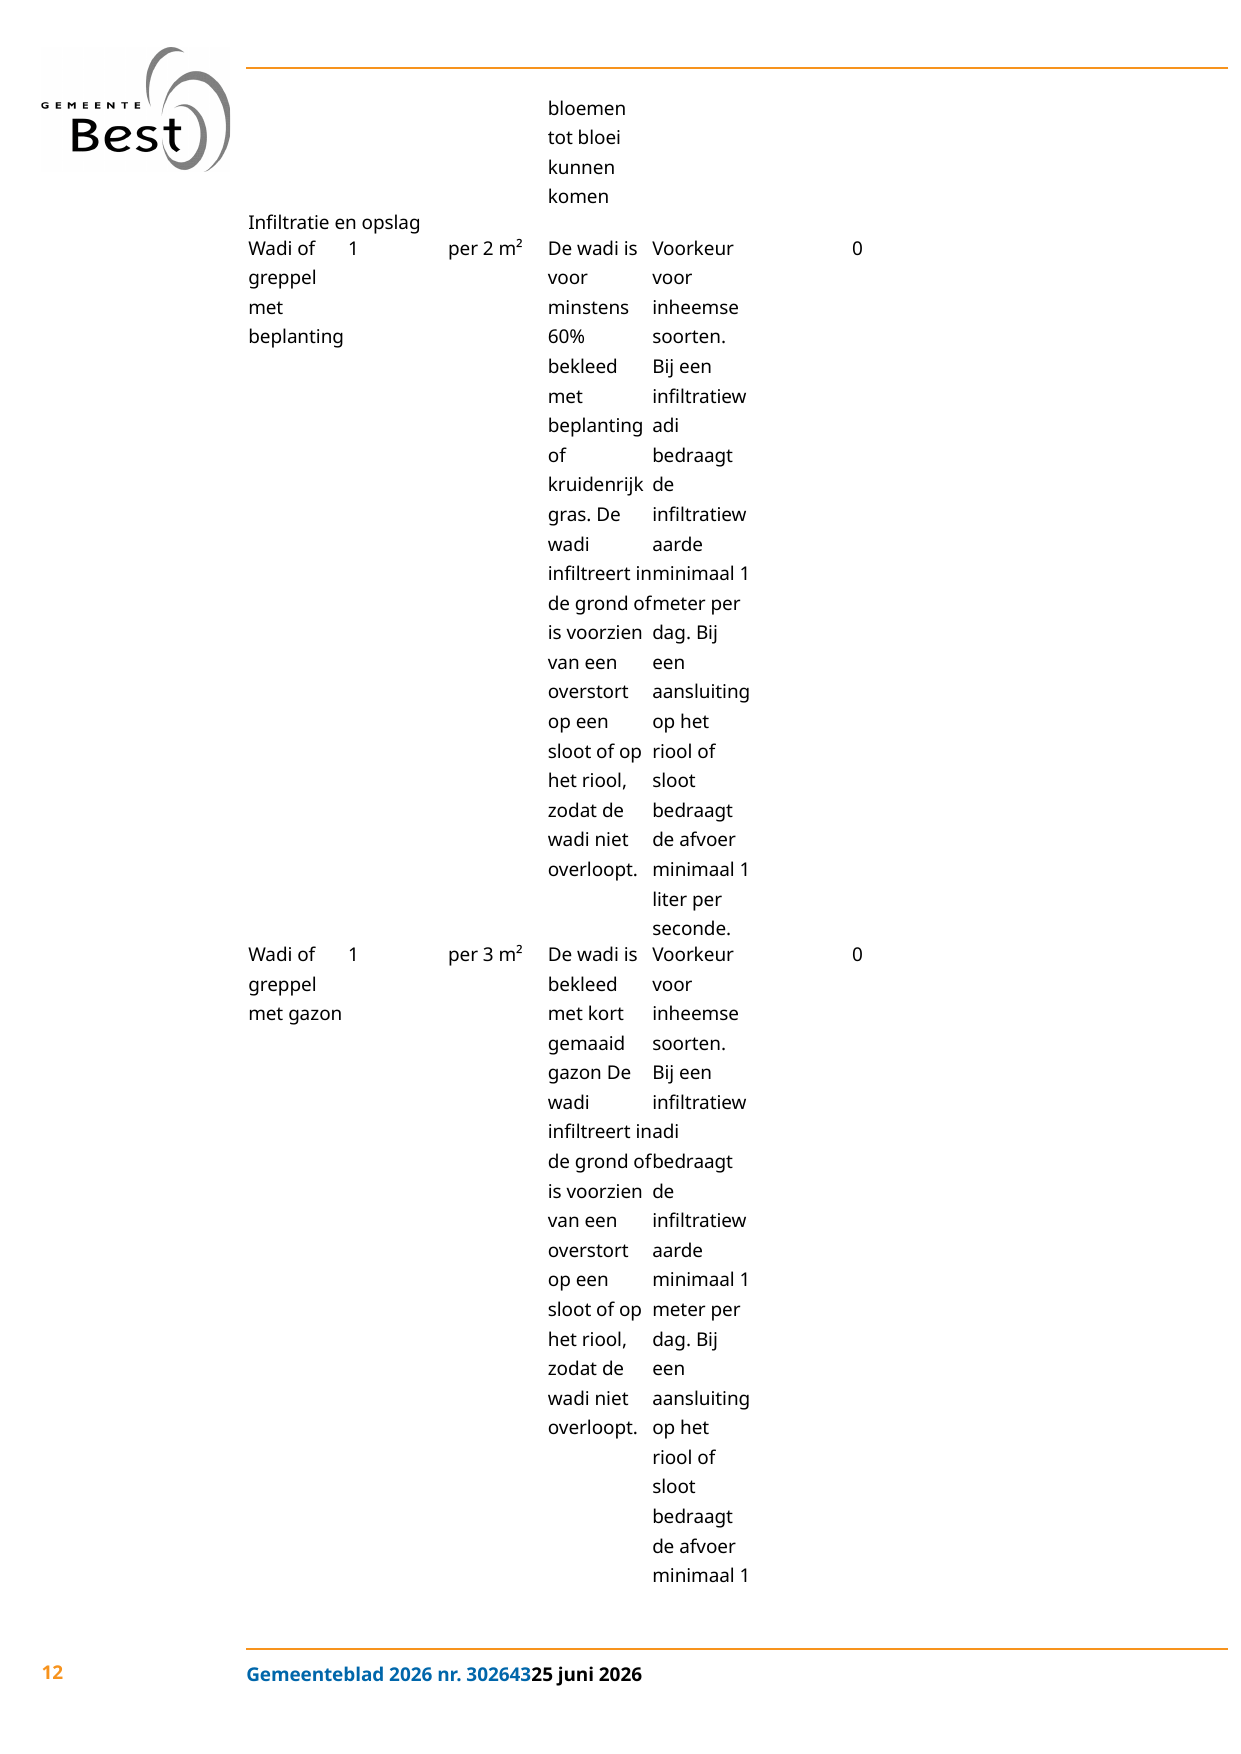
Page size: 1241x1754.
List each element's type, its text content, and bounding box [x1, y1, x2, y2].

table_cell [952, 209, 1052, 235]
table_cell [1052, 941, 1152, 1588]
table_cell per 2 m² [448, 235, 548, 941]
table_cell [348, 95, 448, 209]
table_cell [248, 95, 348, 209]
table_cell Wadi of greppel met gazon [248, 941, 348, 1588]
table_cell 1 [348, 235, 448, 941]
table_cell De wadi is bekleed met kort gemaaid gazon De wadi infiltreert in de grond of is voorzien van een overstort op een sloot of op het riool, zodat de wadi niet overloopt. [548, 941, 652, 1588]
table_cell [652, 95, 752, 209]
table_cell [652, 209, 752, 235]
table_cell [752, 209, 852, 235]
table_cell De wadi is voor minstens 60% bekleed met beplanting of kruidenrijk gras. De wadi infiltreert in de grond of is voorzien van een overstort op een sloot of op het riool, zodat de wadi niet overloopt. [548, 235, 652, 941]
table_cell [1052, 235, 1152, 941]
table_cell 0 [852, 941, 952, 1588]
table_cell bloemen tot bloei kunnen komen [548, 95, 652, 209]
table_cell [752, 941, 852, 1588]
picture [41, 47, 231, 172]
table_cell [752, 235, 852, 941]
table_cell per 3 m² [448, 941, 548, 1588]
table_cell [952, 941, 1052, 1588]
table_cell Infiltratie en opslag [248, 209, 652, 235]
table_cell [448, 95, 548, 209]
table_cell [1052, 209, 1152, 235]
table_cell 1 [348, 941, 448, 1588]
table_cell [952, 235, 1052, 941]
table_cell Voorkeur voor inheemse soorten. Bij een infiltratiewadi bedraagt de infiltratiewaarde minimaal 1 meter per dag. Bij een aansluiting op het riool of sloot bedraagt de afvoer minimaal 1 liter per seconde. [652, 235, 752, 941]
table_cell [852, 95, 952, 209]
table_cell [852, 209, 952, 235]
table_cell Wadi of greppel met beplanting [248, 235, 348, 941]
table_cell [1052, 95, 1152, 209]
table_cell [952, 95, 1052, 209]
table_cell 0 [852, 235, 952, 941]
table_cell [752, 95, 852, 209]
table_cell Voorkeur voor inheemse soorten. Bij een infiltratiewadi bedraagt de infiltratiewaarde minimaal 1 meter per dag. Bij een aansluiting op het riool of sloot bedraagt de afvoer minimaal 1 [652, 941, 752, 1588]
